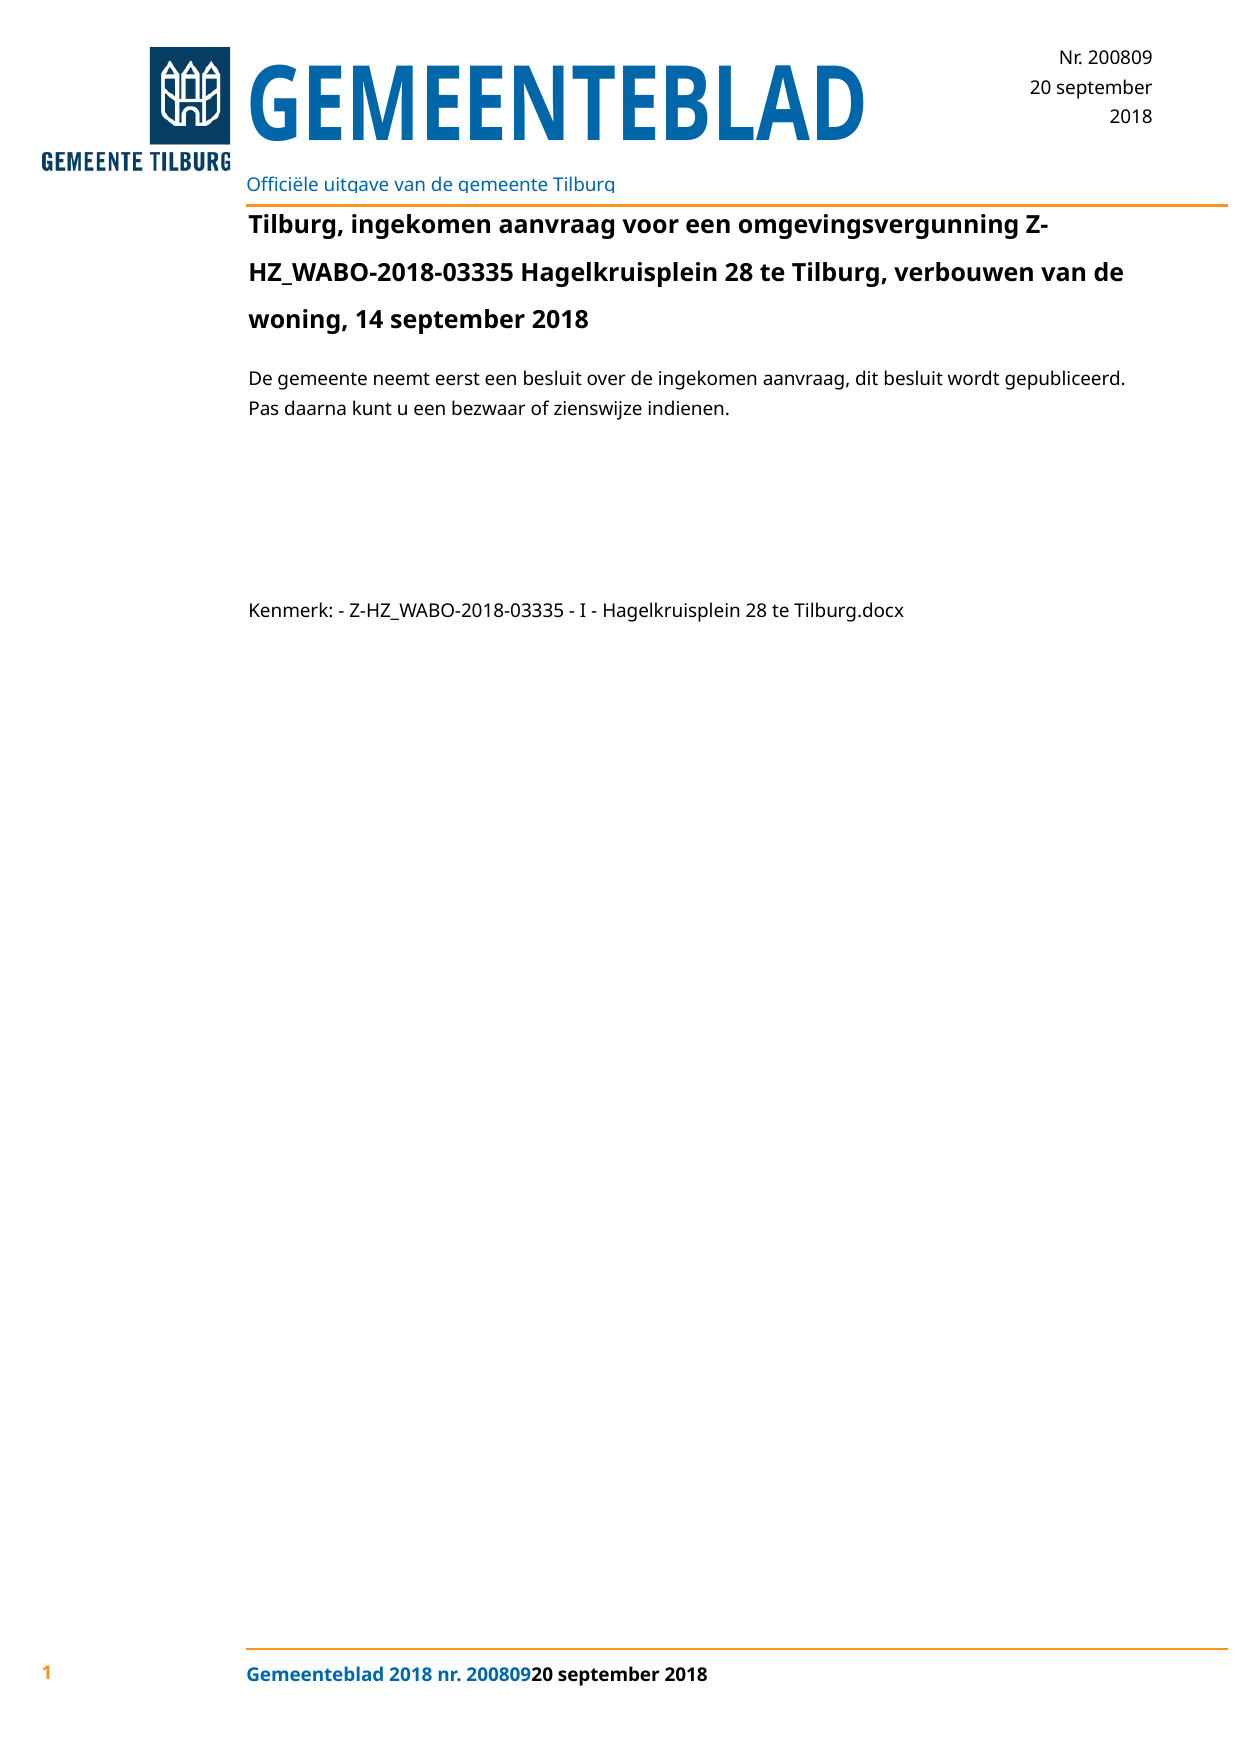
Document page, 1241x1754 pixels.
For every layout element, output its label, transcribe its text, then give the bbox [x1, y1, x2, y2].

text De gemeente neemt eerst een besluit over de ingekomen aanvraag, dit besluit wordt gepubliceerd. Pas daarna kunt u een bezwaar of zienswijze indienen. [248, 366, 1152, 421]
text Kenmerk: - Z-HZ_WABO-2018-03335 - I - Hagelkruisplein 28 te Tilburg.docx [248, 597, 1152, 622]
text Tilburg, ingekomen aanvraag voor een omgevingsvergunning Z-HZ_WABO-2018-03335 Hagelkruisplein 28 te Tilburg, verbouwen van de woning, 14 september 2018 [248, 207, 1152, 336]
picture [41, 47, 231, 172]
